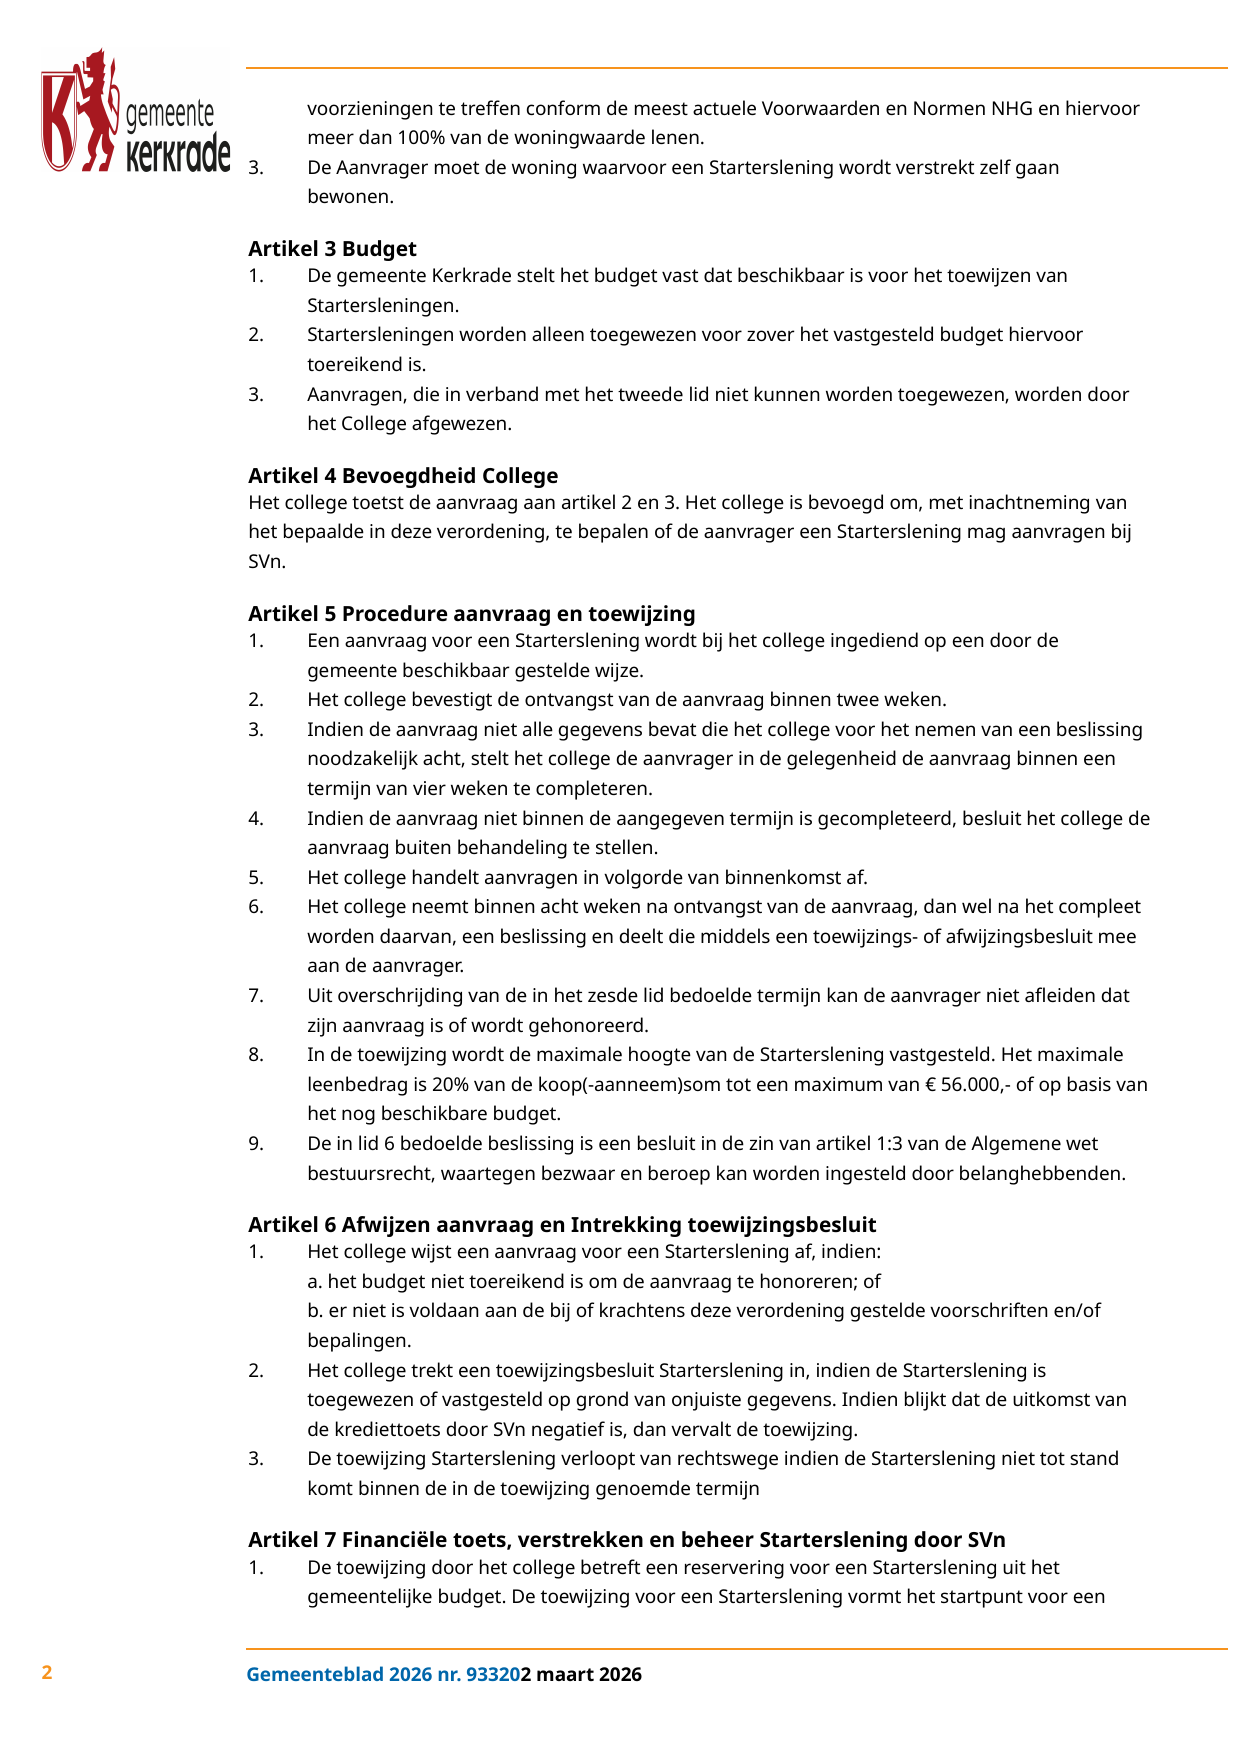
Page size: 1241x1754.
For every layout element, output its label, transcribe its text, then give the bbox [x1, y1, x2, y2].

list Het college neemt binnen acht weken na ontvangst van de aanvraag, dan wel na het compleet worden daarvan, een beslissing en deelt die middels een toewijzings- of afwijzingsbesluit mee aan de aanvrager. [248, 893, 1152, 978]
list Startersleningen worden alleen toegewezen voor zover het vastgesteld budget hiervoor toereikend is. [248, 322, 1152, 377]
list In de toewijzing wordt de maximale hoogte van de Starterslening vastgesteld. Het maximale leenbedrag is 20% van de koop(-aanneem)som tot een maximum van € 56.000,- of op basis van het nog beschikbare budget. [248, 1041, 1152, 1126]
list Het college wijst een aanvraag voor een Starterslening af, indien: [248, 1238, 1152, 1264]
list Indien de aanvraag niet alle gegevens bevat die het college voor het nemen van een beslissing noodzakelijk acht, stelt het college de aanvrager in de gelegenheid de aanvraag binnen een termijn van vier weken te completeren. [248, 716, 1152, 801]
list Uit overschrijding van de in het zesde lid bedoelde termijn kan de aanvrager niet afleiden dat zijn aanvraag is of wordt gehonoreerd. [248, 982, 1152, 1037]
text Artikel 6 Afwijzen aanvraag en Intrekking toewijzingsbesluit [248, 1210, 1152, 1238]
picture [41, 47, 231, 172]
text Artikel 4 Bevoegdheid College [248, 461, 1152, 489]
text Artikel 7 Financiële toets, verstrekken en beheer Starterslening door SVn [248, 1526, 1152, 1554]
text Artikel 5 Procedure aanvraag en toewijzing [248, 599, 1152, 627]
list a. het budget niet toereikend is om de aanvraag te honoreren; of [248, 1268, 1152, 1294]
text Het college toetst de aanvraag aan artikel 2 en 3. Het college is bevoegd om, met inachtneming van het bepaalde in deze verordening, te bepalen of de aanvrager een Starterslening mag aanvragen bij SVn. [248, 489, 1152, 574]
list De in lid 6 bedoelde beslissing is een besluit in de zin van artikel 1:3 van de Algemene wet bestuursrecht, waartegen bezwaar en beroep kan worden ingesteld door belanghebbenden. [248, 1130, 1152, 1185]
list De gemeente Kerkrade stelt het budget vast dat beschikbaar is voor het toewijzen van Startersleningen. [248, 262, 1152, 318]
list De Aanvrager moet de woning waarvoor een Starterslening wordt verstrekt zelf gaan bewonen. [248, 154, 1152, 209]
list Het college bevestigt de ontvangst van de aanvraag binnen twee weken. [248, 686, 1152, 712]
list De toewijzing Starterslening verloopt van rechtswege indien de Starterslening niet tot stand komt binnen de in de toewijzing genoemde termijn [248, 1446, 1152, 1501]
list voorzieningen te treffen conform de meest actuele Voorwaarden en Normen NHG en hiervoor meer dan 100% van de woningwaarde lenen. [248, 95, 1152, 150]
list Het college trekt een toewijzingsbesluit Starterslening in, indien de Starterslening is toegewezen of vastgesteld op grond van onjuiste gegevens. Indien blijkt dat de uitkomst van de krediettoets door SVn negatief is, dan vervalt de toewijzing. [248, 1357, 1152, 1442]
list Aanvragen, die in verband met het tweede lid niet kunnen worden toegewezen, worden door het College afgewezen. [248, 381, 1152, 436]
list Het college handelt aanvragen in volgorde van binnenkomst af. [248, 864, 1152, 889]
list b. er niet is voldaan aan de bij of krachtens deze verordening gestelde voorschriften en/of bepalingen. [248, 1298, 1152, 1353]
list Een aanvraag voor een Starterslening wordt bij het college ingediend op een door de gemeente beschikbaar gestelde wijze. [248, 627, 1152, 682]
list De toewijzing door het college betreft een reservering voor een Starterslening uit het gemeentelijke budget. De toewijzing voor een Starterslening vormt het startpunt voor een [248, 1554, 1152, 1609]
text Artikel 3 Budget [248, 234, 1152, 262]
list Indien de aanvraag niet binnen de aangegeven termijn is gecompleteerd, besluit het college de aanvraag buiten behandeling te stellen. [248, 805, 1152, 860]
